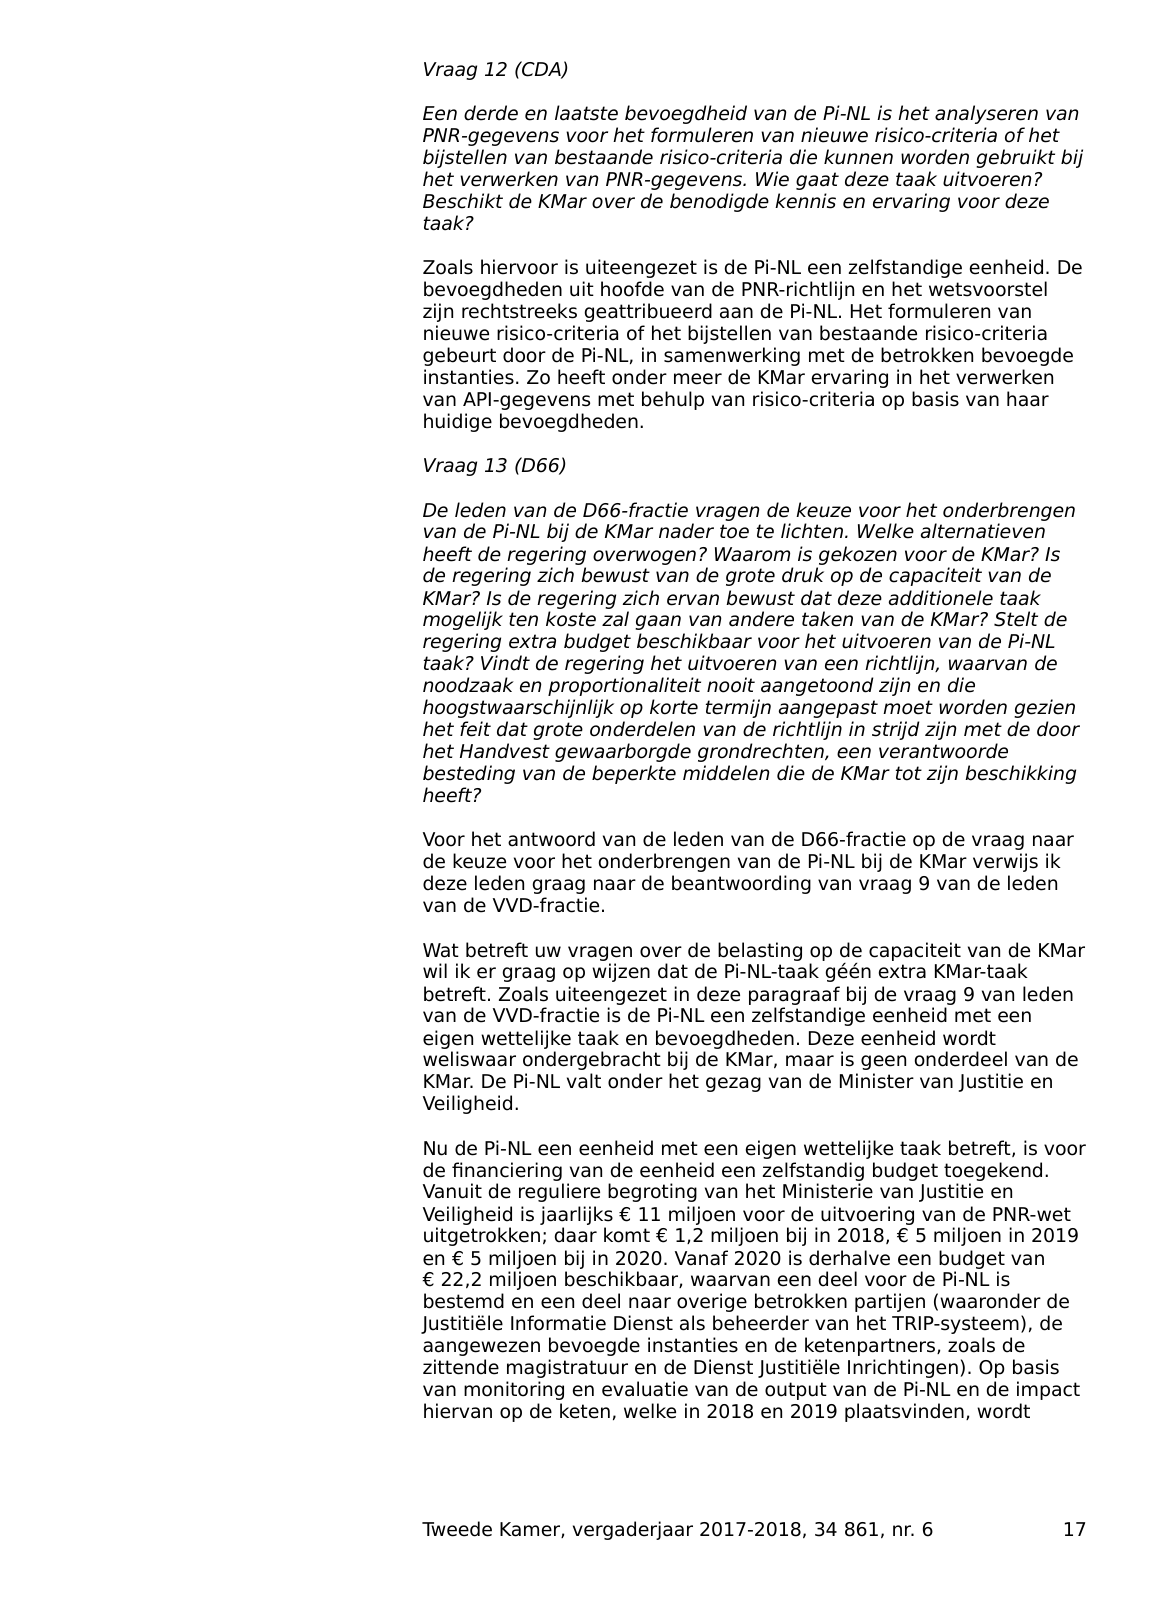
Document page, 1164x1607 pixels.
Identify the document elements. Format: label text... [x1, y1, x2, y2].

text Zoals hiervoor is uiteengezet is de Pi-NL een zelfstandige eenheid. De bevoegdheden uit hoofde van de PNR-richtlijn en het wetsvoorstel zijn rechtstreeks geattribueerd aan de Pi-NL. Het formuleren van nieuwe risico-criteria of het bijstellen van bestaande risico-criteria gebeurt door de Pi-NL, in samenwerking met de betrokken bevoegde instanties. Zo heeft onder meer de KMar ervaring in het verwerken van API-gegevens met behulp van risico-criteria op basis van haar huidige bevoegdheden. [422, 257, 1087, 433]
text De leden van de D66-fractie vragen de keuze voor het onderbrengen van de Pi-NL bij de KMar nader toe te lichten. Welke alternatieven heeft de regering overwogen? Waarom is gekozen voor de KMar? Is de regering zich bewust van de grote druk op de capaciteit van de KMar? Is de regering zich ervan bewust dat deze additionele taak mogelijk ten koste zal gaan van andere taken van de KMar? Stelt de regering extra budget beschikbaar voor het uitvoeren van de Pi-NL taak? Vindt de regering het uitvoeren van een richtlijn, waarvan de noodzaak en proportionaliteit nooit aangetoond zijn en die hoogstwaarschijnlijk op korte termijn aangepast moet worden gezien het feit dat grote onderdelen van de richtlijn in strijd zijn met de door het Handvest gewaarborgde grondrechten, een verantwoorde besteding van de beperkte middelen die de KMar tot zijn beschikking heeft? [422, 499, 1087, 807]
text Wat betreft uw vragen over de belasting op de capaciteit van de KMar wil ik er graag op wijzen dat de Pi-NL-taak géén extra KMar-taak betreft. Zoals uiteengezet in deze paragraaf bij de vraag 9 van leden van de VVD-fractie is de Pi-NL een zelfstandige eenheid met een eigen wettelijke taak en bevoegdheden. Deze eenheid wordt weliswaar ondergebracht bij de KMar, maar is geen onderdeel van de KMar. De Pi-NL valt onder het gezag van de Minister van Justitie en Veiligheid. [422, 939, 1087, 1115]
subtitle Vraag 13 (D66) [422, 455, 1087, 477]
text Nu de Pi-NL een eenheid met een eigen wettelijke taak betreft, is voor de financiering van de eenheid een zelfstandig budget toegekend. Vanuit de reguliere begroting van het Ministerie van Justitie en Veiligheid is jaarlijks € 11 miljoen voor de uitvoering van de PNR-wet uitgetrokken; daar komt € 1,2 miljoen bij in 2018, € 5 miljoen in 2019 en € 5 miljoen bij in 2020. Vanaf 2020 is derhalve een budget van € 22,2 miljoen beschikbaar, waarvan een deel voor de Pi-NL is bestemd en een deel naar overige betrokken partijen (waaronder de Justitiële Informatie Dienst als beheerder van het TRIP-systeem), de aangewezen bevoegde instanties en de ketenpartners, zoals de zittende magistratuur en de Dienst Justitiële Inrichtingen). Op basis van monitoring en evaluatie van de output van de Pi-NL en de impact hiervan op de keten, welke in 2018 en 2019 plaatsvinden, wordt [422, 1137, 1087, 1423]
text Voor het antwoord van de leden van de D66-fractie op de vraag naar de keuze voor het onderbrengen van de Pi-NL bij de KMar verwijs ik deze leden graag naar de beantwoording van vraag 9 van de leden van de VVD-fractie. [422, 829, 1087, 917]
subtitle Vraag 12 (CDA) [422, 59, 1087, 81]
text Een derde en laatste bevoegdheid van de Pi-NL is het analyseren van PNR-gegevens voor het formuleren van nieuwe risico-criteria of het bijstellen van bestaande risico-criteria die kunnen worden gebruikt bij het verwerken van PNR-gegevens. Wie gaat deze taak uitvoeren? Beschikt de KMar over de benodigde kennis en ervaring voor deze taak? [422, 103, 1087, 235]
